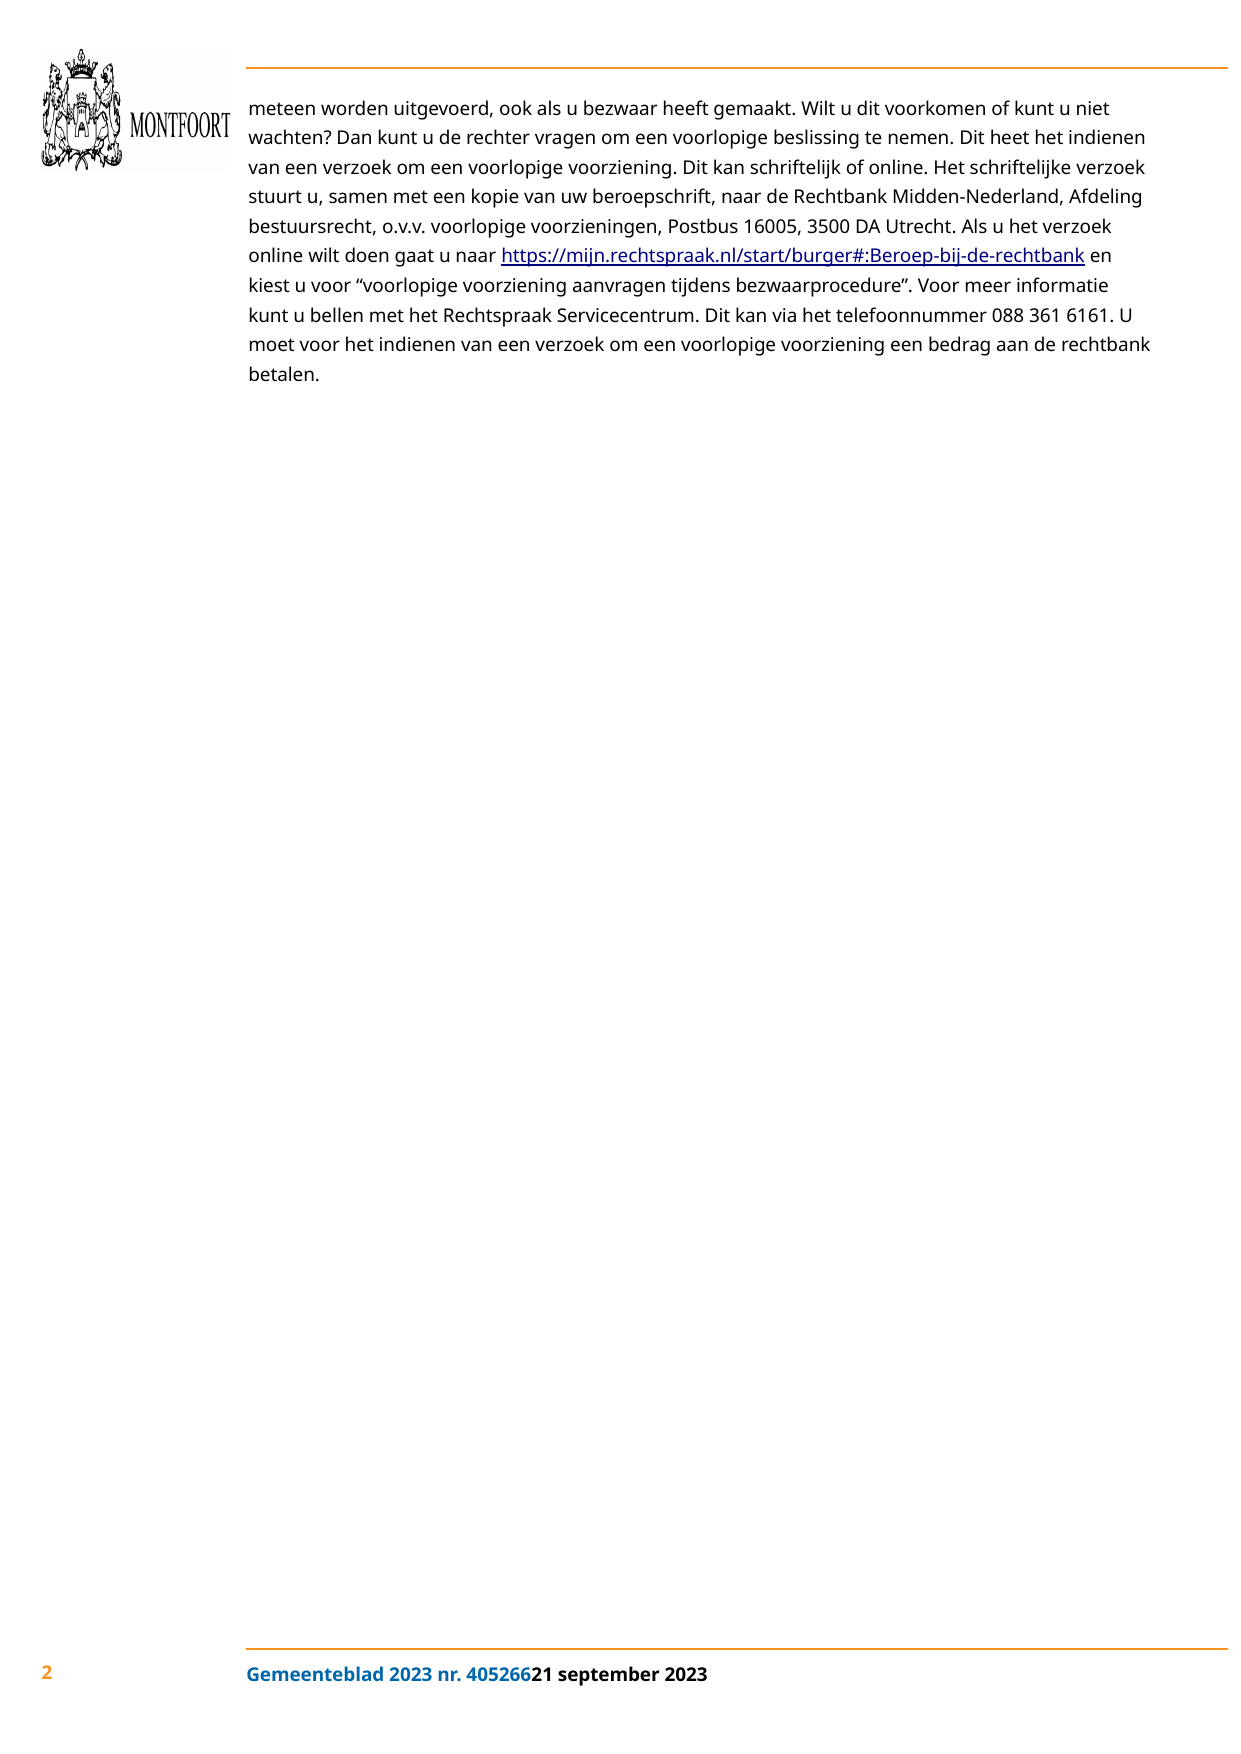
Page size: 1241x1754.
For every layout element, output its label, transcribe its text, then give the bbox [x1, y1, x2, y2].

text meteen worden uitgevoerd, ook als u bezwaar heeft gemaakt. Wilt u dit voorkomen of kunt u niet wachten? Dan kunt u de rechter vragen om een voorlopige beslissing te nemen. Dit heet het indienen van een verzoek om een voorlopige voorziening. Dit kan schriftelijk of online. Het schriftelijke verzoek stuurt u, samen met een kopie van uw beroepschrift, naar de Rechtbank Midden-Nederland, Afdeling bestuursrecht, o.v.v. voorlopige voorzieningen, Postbus 16005, 3500 DA Utrecht. Als u het verzoek online wilt doen gaat u naar https://mijn.rechtspraak.nl/start/burger#:Beroep-bij-de-rechtbank en kiest u voor “voorlopige voorziening aanvragen tijdens bezwaarprocedure”. Voor meer informatie kunt u bellen met het Rechtspraak Servicecentrum. Dit kan via het telefoonnummer 088 361 6161. U moet voor het indienen van een verzoek om een voorlopige voorziening een bedrag aan de rechtbank betalen. [248, 95, 1152, 387]
picture [41, 47, 231, 172]
